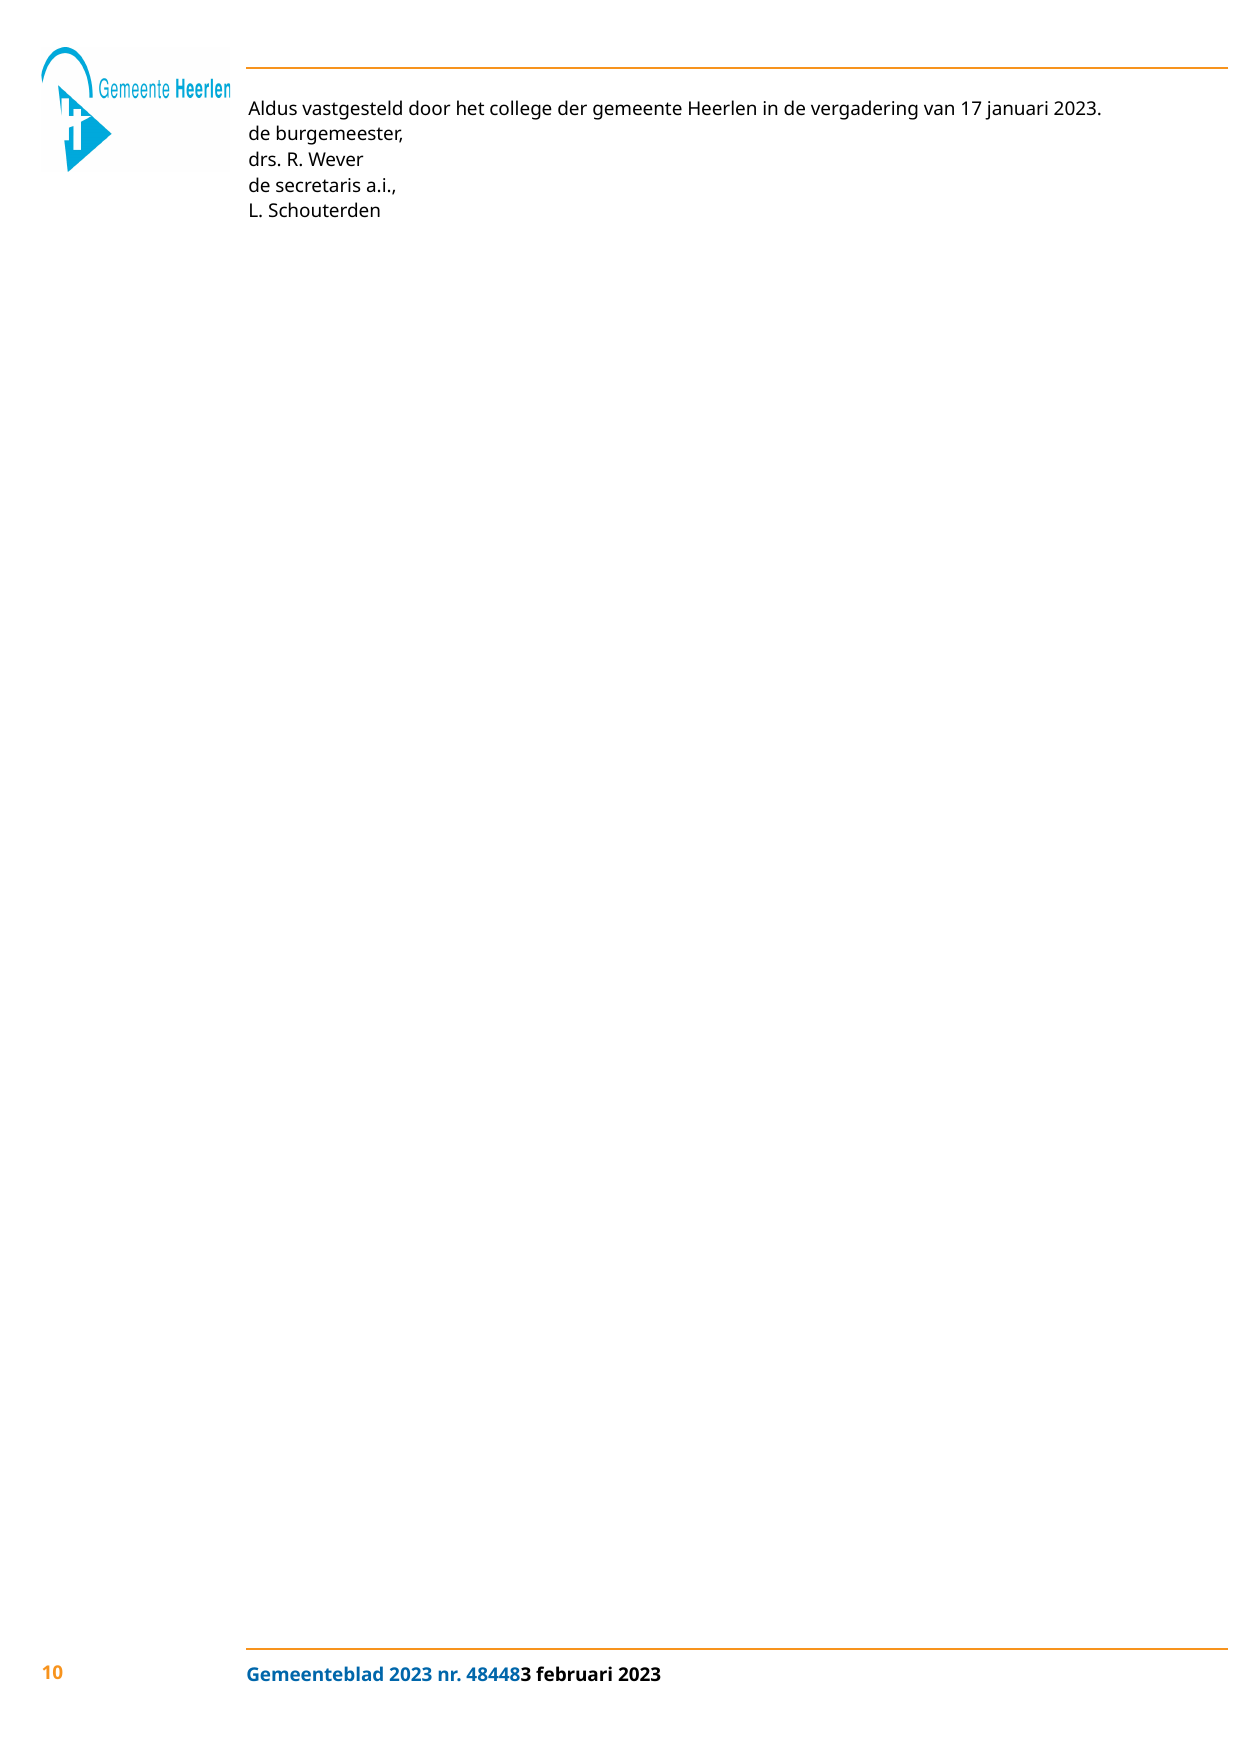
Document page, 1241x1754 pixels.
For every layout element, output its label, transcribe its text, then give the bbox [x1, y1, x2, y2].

text L. Schouterden [248, 198, 1152, 223]
text Aldus vastgesteld door het college der gemeente Heerlen in de vergadering van 17 januari 2023. [248, 95, 1152, 121]
picture [41, 47, 231, 172]
text drs. R. Wever [248, 146, 1152, 172]
picture [41, 47, 59, 70]
text de secretaris a.i., [248, 172, 1152, 198]
text de burgemeester, [248, 121, 1152, 146]
